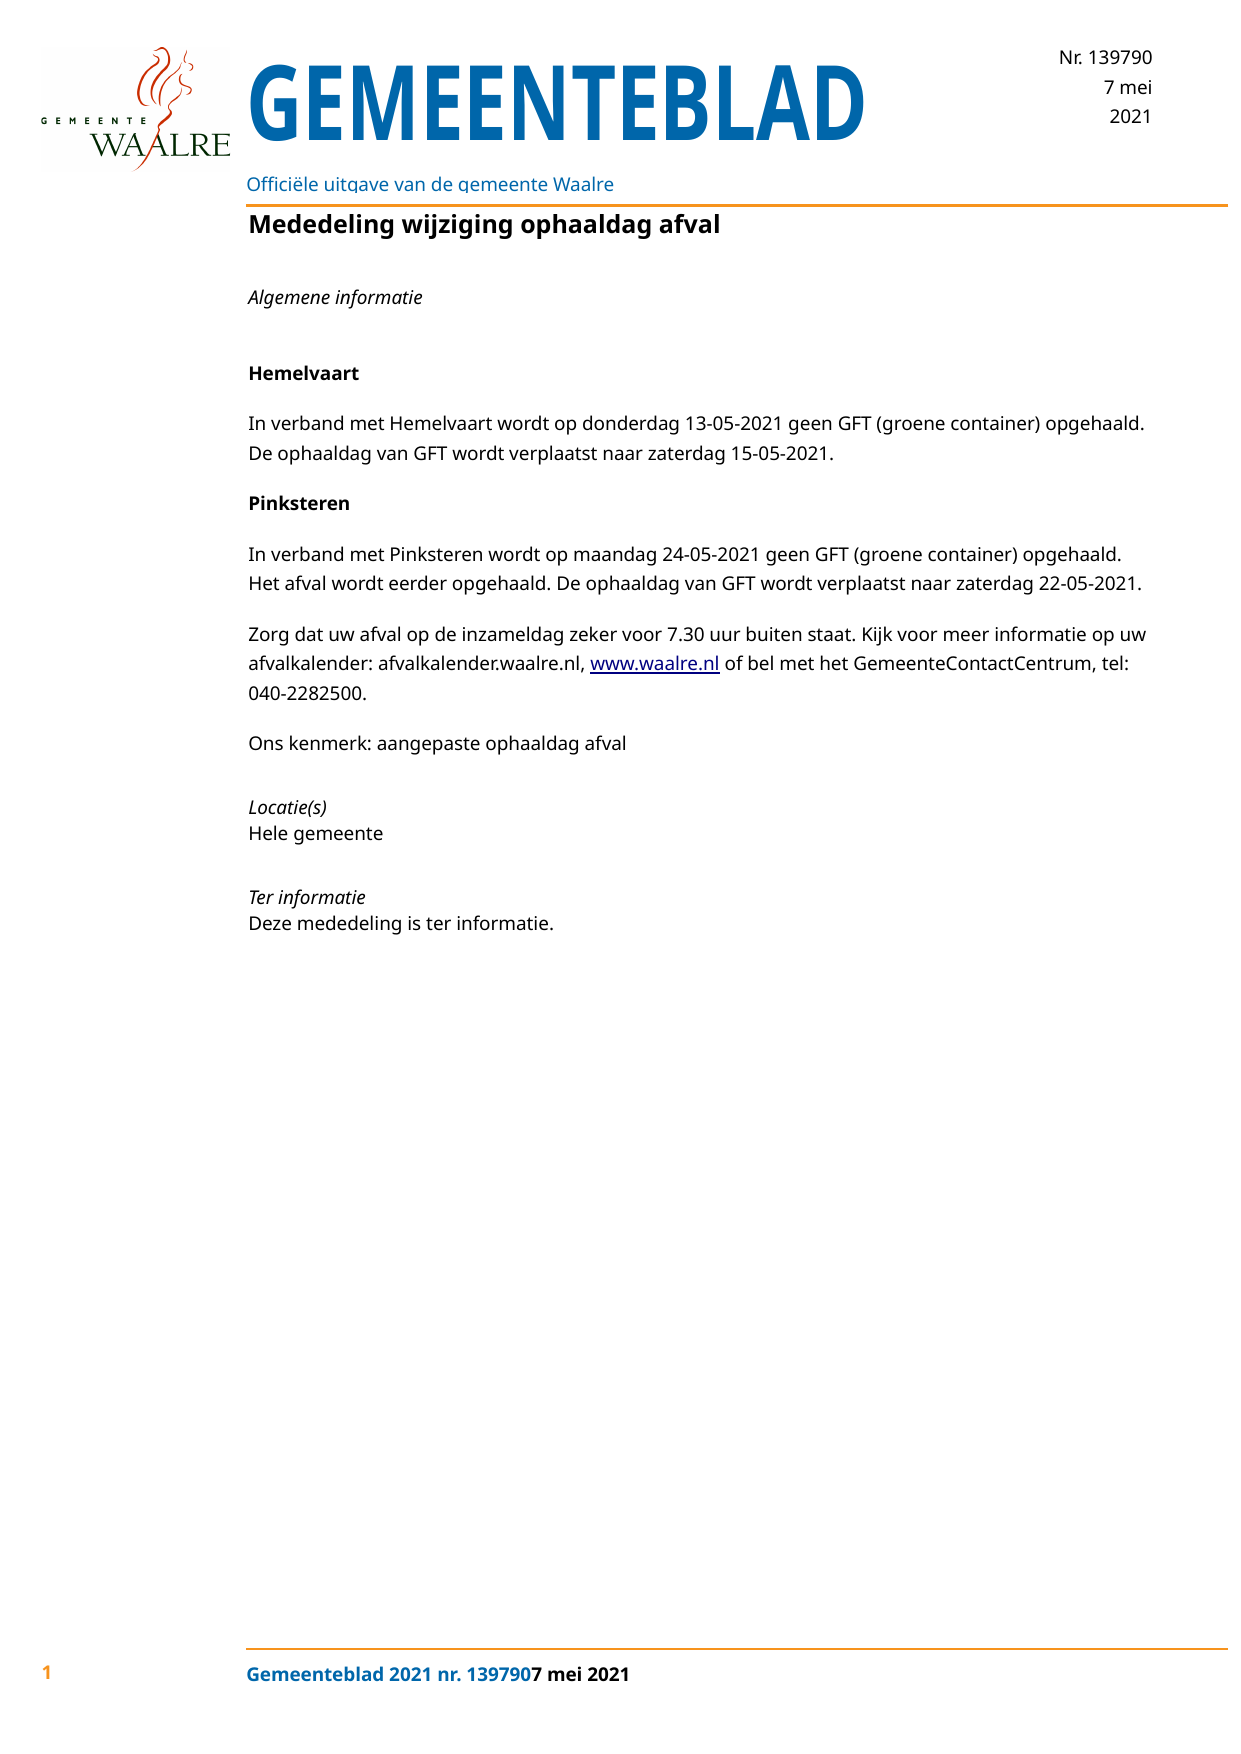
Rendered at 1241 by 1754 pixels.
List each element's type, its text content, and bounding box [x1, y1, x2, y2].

text Ons kenmerk: aangepaste ophaaldag afval [248, 730, 1152, 756]
text Hemelvaart [248, 360, 1152, 386]
text Locatie(s) [248, 794, 1152, 820]
text Hele gemeente [248, 820, 1152, 846]
text Ter informatie [248, 884, 1152, 910]
text In verband met Pinksteren wordt op maandag 24-05-2021 geen GFT (groene container) opgehaald. Het afval wordt eerder opgehaald. De ophaaldag van GFT wordt verplaatst naar zaterdag 22-05-2021. [248, 541, 1152, 596]
text Deze mededeling is ter informatie. [248, 910, 1152, 936]
picture [41, 47, 231, 172]
text In verband met Hemelvaart wordt op donderdag 13-05-2021 geen GFT (groene container) opgehaald. De ophaaldag van GFT wordt verplaatst naar zaterdag 15-05-2021. [248, 410, 1152, 466]
text Pinksteren [248, 490, 1152, 516]
text Mededeling wijziging ophaaldag afval [248, 207, 1152, 241]
text Algemene informatie [248, 284, 1152, 309]
text Zorg dat uw afval op de inzameldag zeker voor 7.30 uur buiten staat. Kijk voor meer informatie op uw afvalkalender: afvalkalender.waalre.nl, www.waalre.nl of bel met het GemeenteContactCentrum, tel: 040-2282500. [248, 621, 1152, 706]
